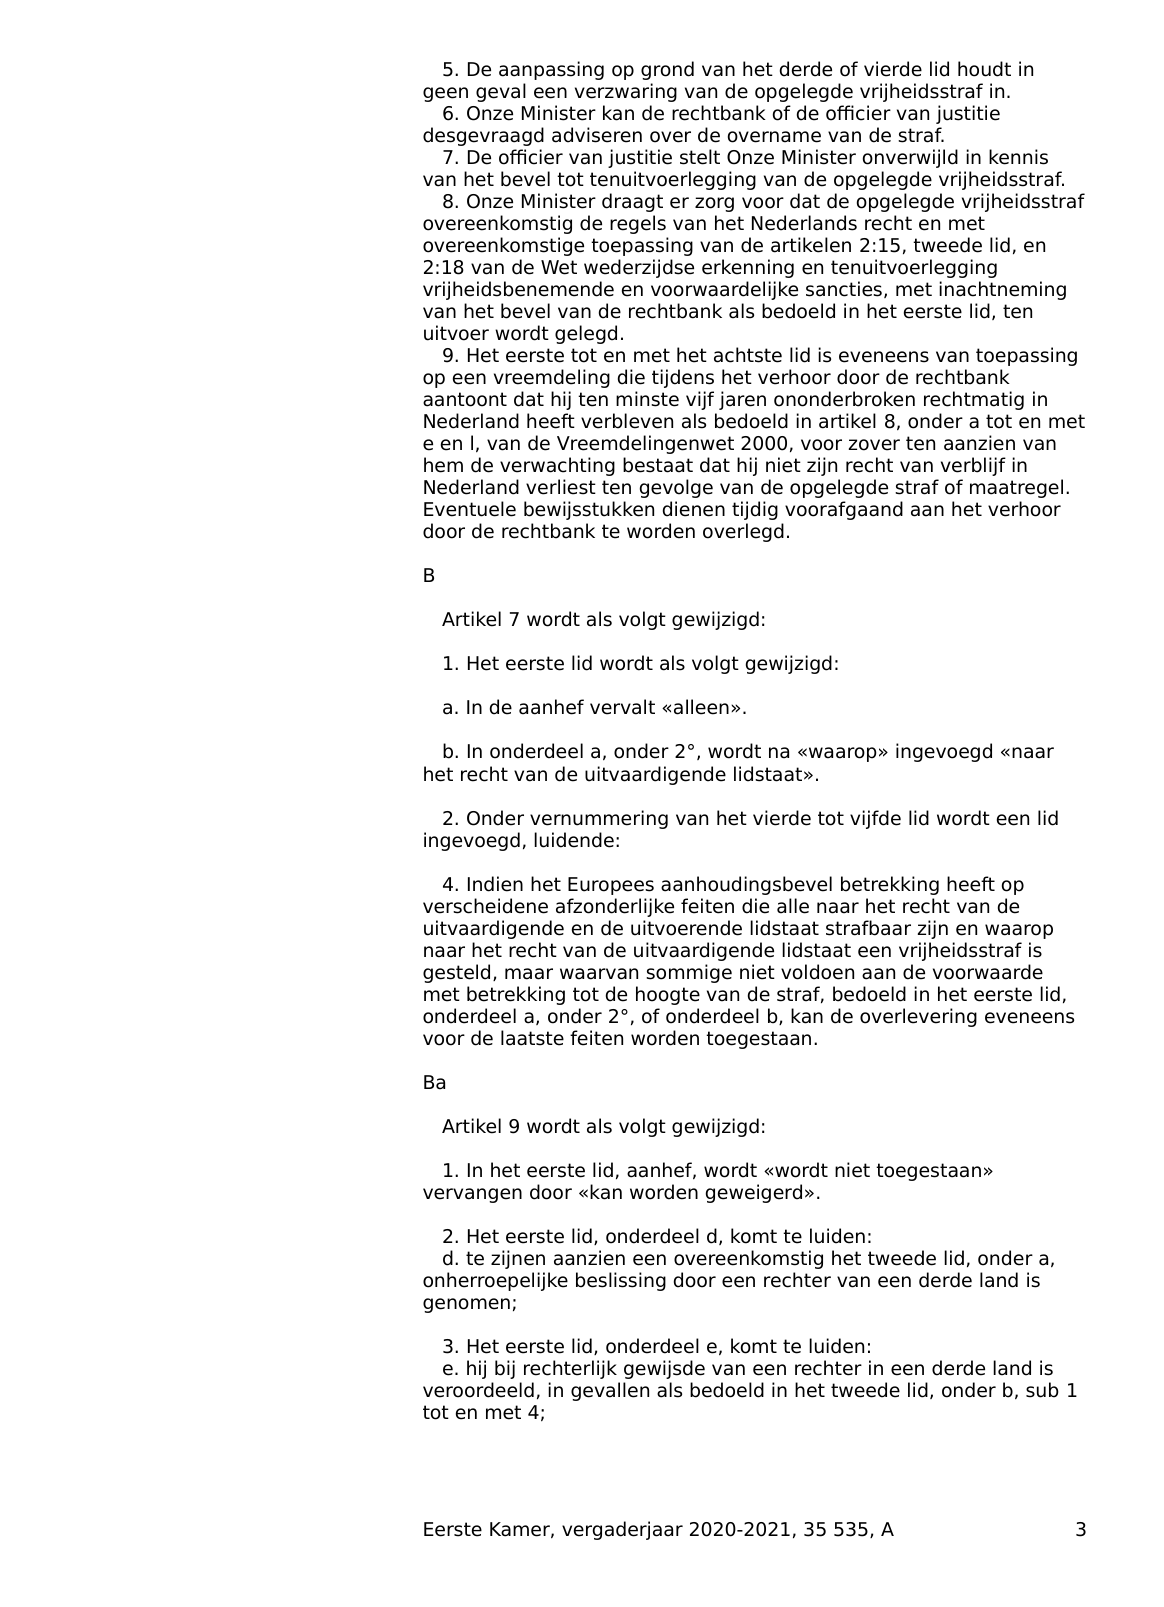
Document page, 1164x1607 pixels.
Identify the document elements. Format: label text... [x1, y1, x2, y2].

text 9. Het eerste tot en met het achtste lid is eveneens van toepassing op een vreemdeling die tijdens het verhoor door de rechtbank aantoont dat hij ten minste vijf jaren ononderbroken rechtmatig in Nederland heeft verbleven als bedoeld in artikel 8, onder a tot en met e en l, van de Vreemdelingenwet 2000, voor zover ten aanzien van hem de verwachting bestaat dat hij niet zijn recht van verblijf in Nederland verliest ten gevolge van de opgelegde straf of maatregel. Eventuele bewijsstukken dienen tijdig voorafgaand aan het verhoor door de rechtbank te worden overlegd. [422, 345, 1087, 543]
text 1. Het eerste lid wordt als volgt gewijzigd: [422, 653, 1087, 675]
text 4. Indien het Europees aanhoudingsbevel betrekking heeft op verscheidene afzonderlijke feiten die alle naar het recht van de uitvaardigende en de uitvoerende lidstaat strafbaar zijn en waarop naar het recht van de uitvaardigende lidstaat een vrijheidsstraf is gesteld, maar waarvan sommige niet voldoen aan de voorwaarde met betrekking tot de hoogte van de straf, bedoeld in het eerste lid, onderdeel a, onder 2°, of onderdeel b, kan de overlevering eveneens voor de laatste feiten worden toegestaan. [422, 874, 1087, 1049]
text 2. Het eerste lid, onderdeel d, komt te luiden: [422, 1226, 1087, 1248]
text a. In de aanhef vervalt «alleen». [422, 697, 1087, 719]
text Artikel 9 wordt als volgt gewijzigd: [422, 1116, 1087, 1138]
text e. hij bij rechterlijk gewijsde van een rechter in een derde land is veroordeeld, in gevallen als bedoeld in het tweede lid, onder b, sub 1 tot en met 4; [422, 1358, 1087, 1424]
text Ba [422, 1072, 1087, 1094]
text 8. Onze Minister draagt er zorg voor dat de opgelegde vrijheidsstraf overeenkomstig de regels van het Nederlands recht en met overeenkomstige toepassing van de artikelen 2:15, tweede lid, en 2:18 van de Wet wederzijdse erkenning en tenuitvoerlegging vrijheidsbenemende en voorwaardelijke sancties, met inachtneming van het bevel van de rechtbank als bedoeld in het eerste lid, ten uitvoer wordt gelegd. [422, 191, 1087, 345]
text B [422, 565, 1087, 587]
text 3. Het eerste lid, onderdeel e, komt te luiden: [422, 1336, 1087, 1358]
text 6. Onze Minister kan de rechtbank of de officier van justitie desgevraagd adviseren over de overname van de straf. [422, 103, 1087, 147]
text 1. In het eerste lid, aanhef, wordt «wordt niet toegestaan» vervangen door «kan worden geweigerd». [422, 1160, 1087, 1204]
text b. In onderdeel a, onder 2°, wordt na «waarop» ingevoegd «naar het recht van de uitvaardigende lidstaat». [422, 741, 1087, 785]
text 7. De officier van justitie stelt Onze Minister onverwijld in kennis van het bevel tot tenuitvoerlegging van de opgelegde vrijheidsstraf. [422, 147, 1087, 191]
text Artikel 7 wordt als volgt gewijzigd: [422, 609, 1087, 631]
text 5. De aanpassing op grond van het derde of vierde lid houdt in geen geval een verzwaring van de opgelegde vrijheidsstraf in. [422, 59, 1087, 103]
text d. te zijnen aanzien een overeenkomstig het tweede lid, onder a, onherroepelijke beslissing door een rechter van een derde land is genomen; [422, 1248, 1087, 1314]
text 2. Onder vernummering van het vierde tot vijfde lid wordt een lid ingevoegd, luidende: [422, 808, 1087, 852]
